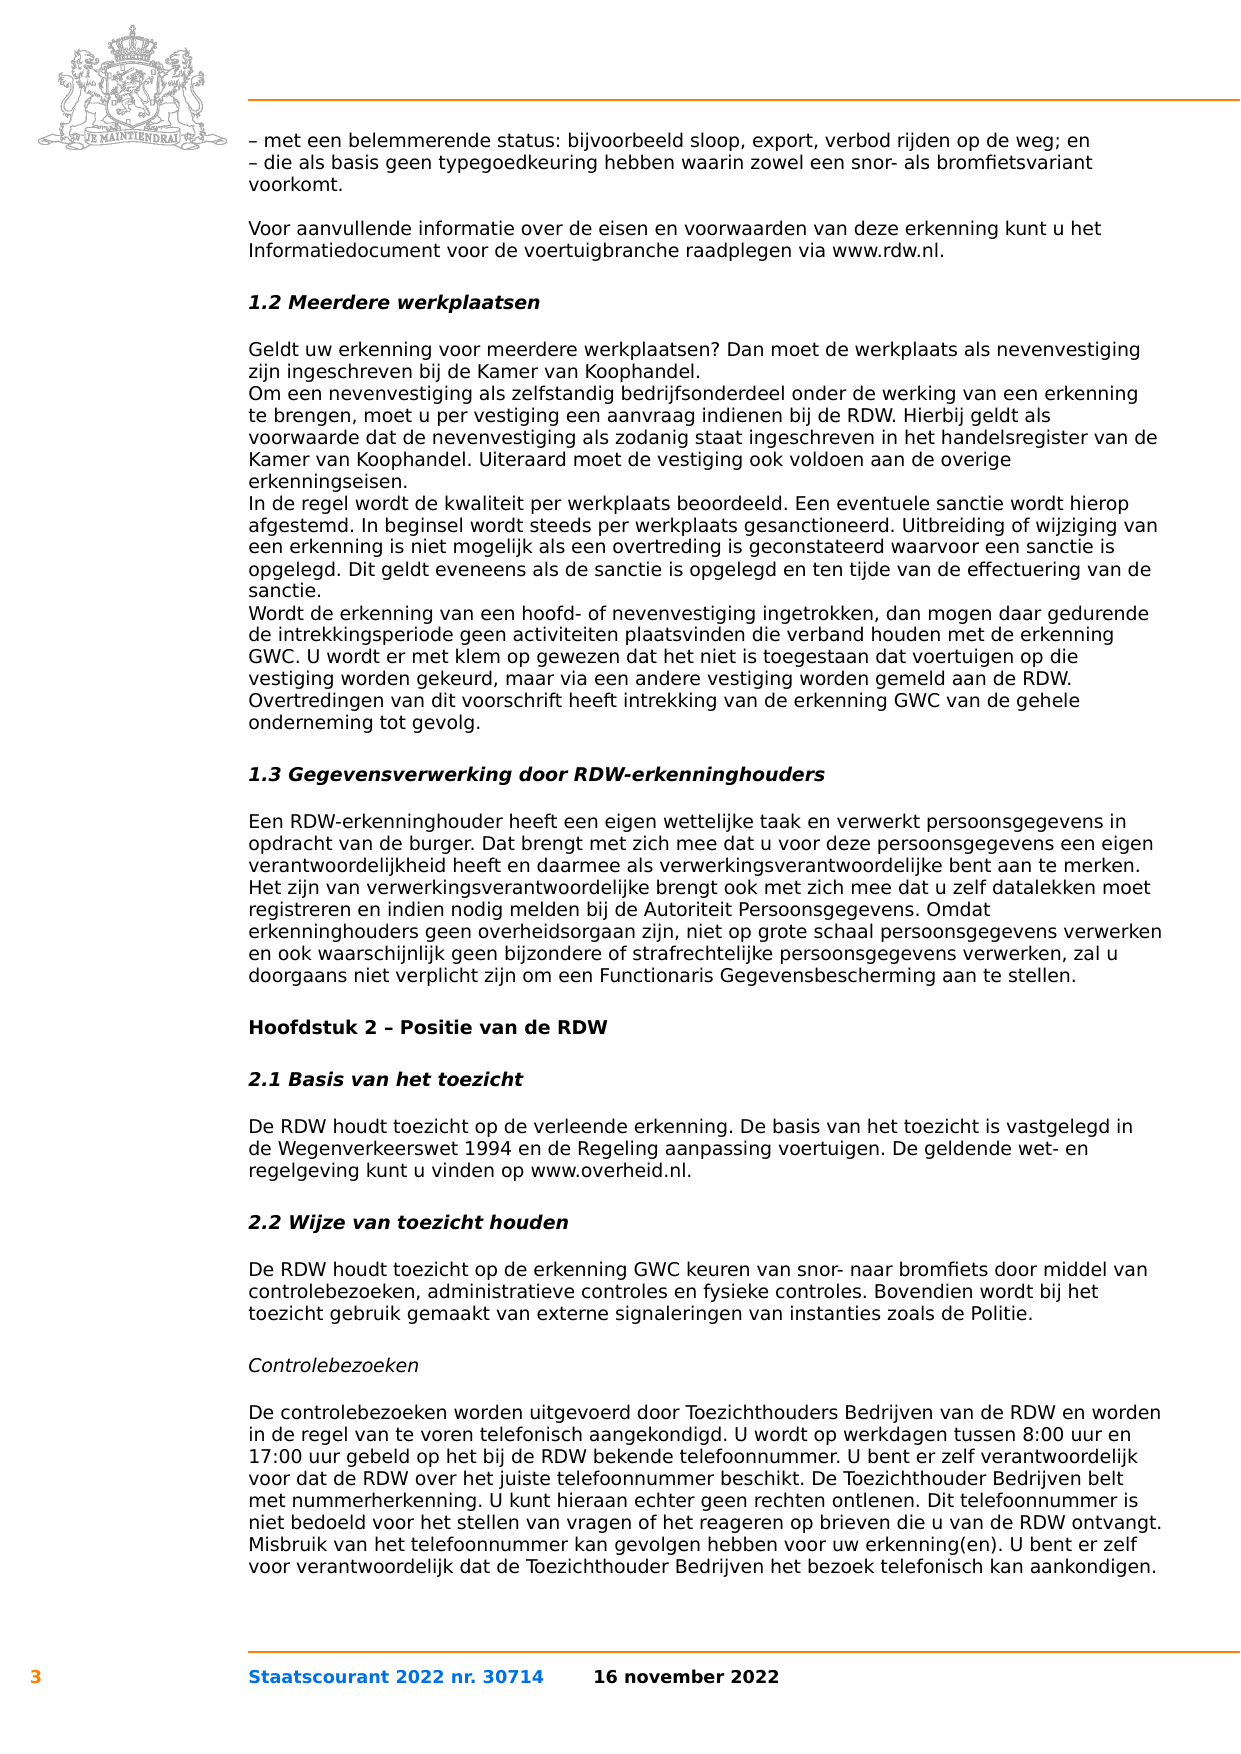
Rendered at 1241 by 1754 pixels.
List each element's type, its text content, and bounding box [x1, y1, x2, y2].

subtitle 2.1 Basis van het toezicht [248, 1069, 1163, 1091]
text De RDW houdt toezicht op de verleende erkenning. De basis van het toezicht is vastgelegd in de Wegenverkeerswet 1994 en de Regeling aanpassing voertuigen. De geldende wet- en regelgeving kunt u vinden op www.overheid.nl. [248, 1116, 1163, 1182]
text Voor aanvullende informatie over de eisen en voorwaarden van deze erkenning kunt u het Informatiedocument voor de voertuigbranche raadplegen via www.rdw.nl. [248, 218, 1163, 262]
picture [38, 25, 227, 150]
subtitle Hoofdstuk 2 – Positie van de RDW [248, 1017, 1163, 1039]
text Geldt uw erkenning voor meerdere werkplaatsen? Dan moet de werkplaats als nevenvestiging zijn ingeschreven bij de Kamer van Koophandel. [248, 339, 1163, 383]
text Om een nevenvestiging als zelfstandig bedrijfsonderdeel onder de werking van een erkenning te brengen, moet u per vestiging een aanvraag indienen bij de RDW. Hierbij geldt als voorwaarde dat de nevenvestiging als zodanig staat ingeschreven in het handelsregister van de Kamer van Koophandel. Uiteraard moet de vestiging ook voldoen aan de overige erkenningseisen. [248, 383, 1163, 492]
text Een RDW-erkenninghouder heeft een eigen wettelijke taak en verwerkt persoonsgegevens in opdracht van de burger. Dat brengt met zich mee dat u voor deze persoonsgegevens een eigen verantwoordelijkheid heeft en daarmee als verwerkingsverantwoordelijke bent aan te merken. Het zijn van verwerkingsverantwoordelijke brengt ook met zich mee dat u zelf datalekken moet registreren en indien nodig melden bij de Autoriteit Persoonsgegevens. Omdat erkenninghouders geen overheidsorgaan zijn, niet op grote schaal persoonsgegevens verwerken en ook waarschijnlijk geen bijzondere of strafrechtelijke persoonsgegevens verwerken, zal u doorgaans niet verplicht zijn om een Functionaris Gegevensbescherming aan te stellen. [248, 811, 1163, 987]
subtitle 1.2 Meerdere werkplaatsen [248, 292, 1163, 314]
text De controlebezoeken worden uitgevoerd door Toezichthouders Bedrijven van de RDW en worden in de regel van te voren telefonisch aangekondigd. U wordt op werkdagen tussen 8:00 uur en 17:00 uur gebeld op het bij de RDW bekende telefoonnummer. U bent er zelf verantwoordelijk voor dat de RDW over het juiste telefoonnummer beschikt. De Toezichthouder Bedrijven belt met nummerherkenning. U kunt hieraan echter geen rechten ontlenen. Dit telefoonnummer is niet bedoeld voor het stellen van vragen of het reageren op brieven die u van de RDW ontvangt. Misbruik van het telefoonnummer kan gevolgen hebben voor uw erkenning(en). U bent er zelf voor verantwoordelijk dat de Toezichthouder Bedrijven het bezoek telefonisch kan aankondigen. [248, 1402, 1163, 1578]
text In de regel wordt de kwaliteit per werkplaats beoordeeld. Een eventuele sanctie wordt hierop afgestemd. In beginsel wordt steeds per werkplaats gesanctioneerd. Uitbreiding of wijziging van een erkenning is niet mogelijk als een overtreding is geconstateerd waarvoor een sanctie is opgelegd. Dit geldt eveneens als de sanctie is opgelegd en ten tijde van de effectuering van de sanctie. [248, 492, 1163, 602]
text De RDW houdt toezicht op de erkenning GWC keuren van snor- naar bromfiets door middel van controlebezoeken, administratieve controles en fysieke controles. Bovendien wordt bij het toezicht gebruik gemaakt van externe signaleringen van instanties zoals de Politie. [248, 1259, 1163, 1325]
text – met een belemmerende status: bijvoorbeeld sloop, export, verbod rijden op de weg; en [248, 130, 1163, 152]
text Wordt de erkenning van een hoofd- of nevenvestiging ingetrokken, dan mogen daar gedurende de intrekkingsperiode geen activiteiten plaatsvinden die verband houden met de erkenning GWC. U wordt er met klem op gewezen dat het niet is toegestaan dat voertuigen op die vestiging worden gekeurd, maar via een andere vestiging worden gemeld aan de RDW. Overtredingen van dit voorschrift heeft intrekking van de erkenning GWC van de gehele onderneming tot gevolg. [248, 602, 1163, 734]
subtitle Controlebezoeken [248, 1355, 1163, 1377]
subtitle 2.2 Wijze van toezicht houden [248, 1212, 1163, 1234]
subtitle 1.3 Gegevensverwerking door RDW-erkenninghouders [248, 764, 1163, 786]
text – die als basis geen typegoedkeuring hebben waarin zowel een snor- als bromfietsvariant voorkomt. [248, 152, 1163, 196]
